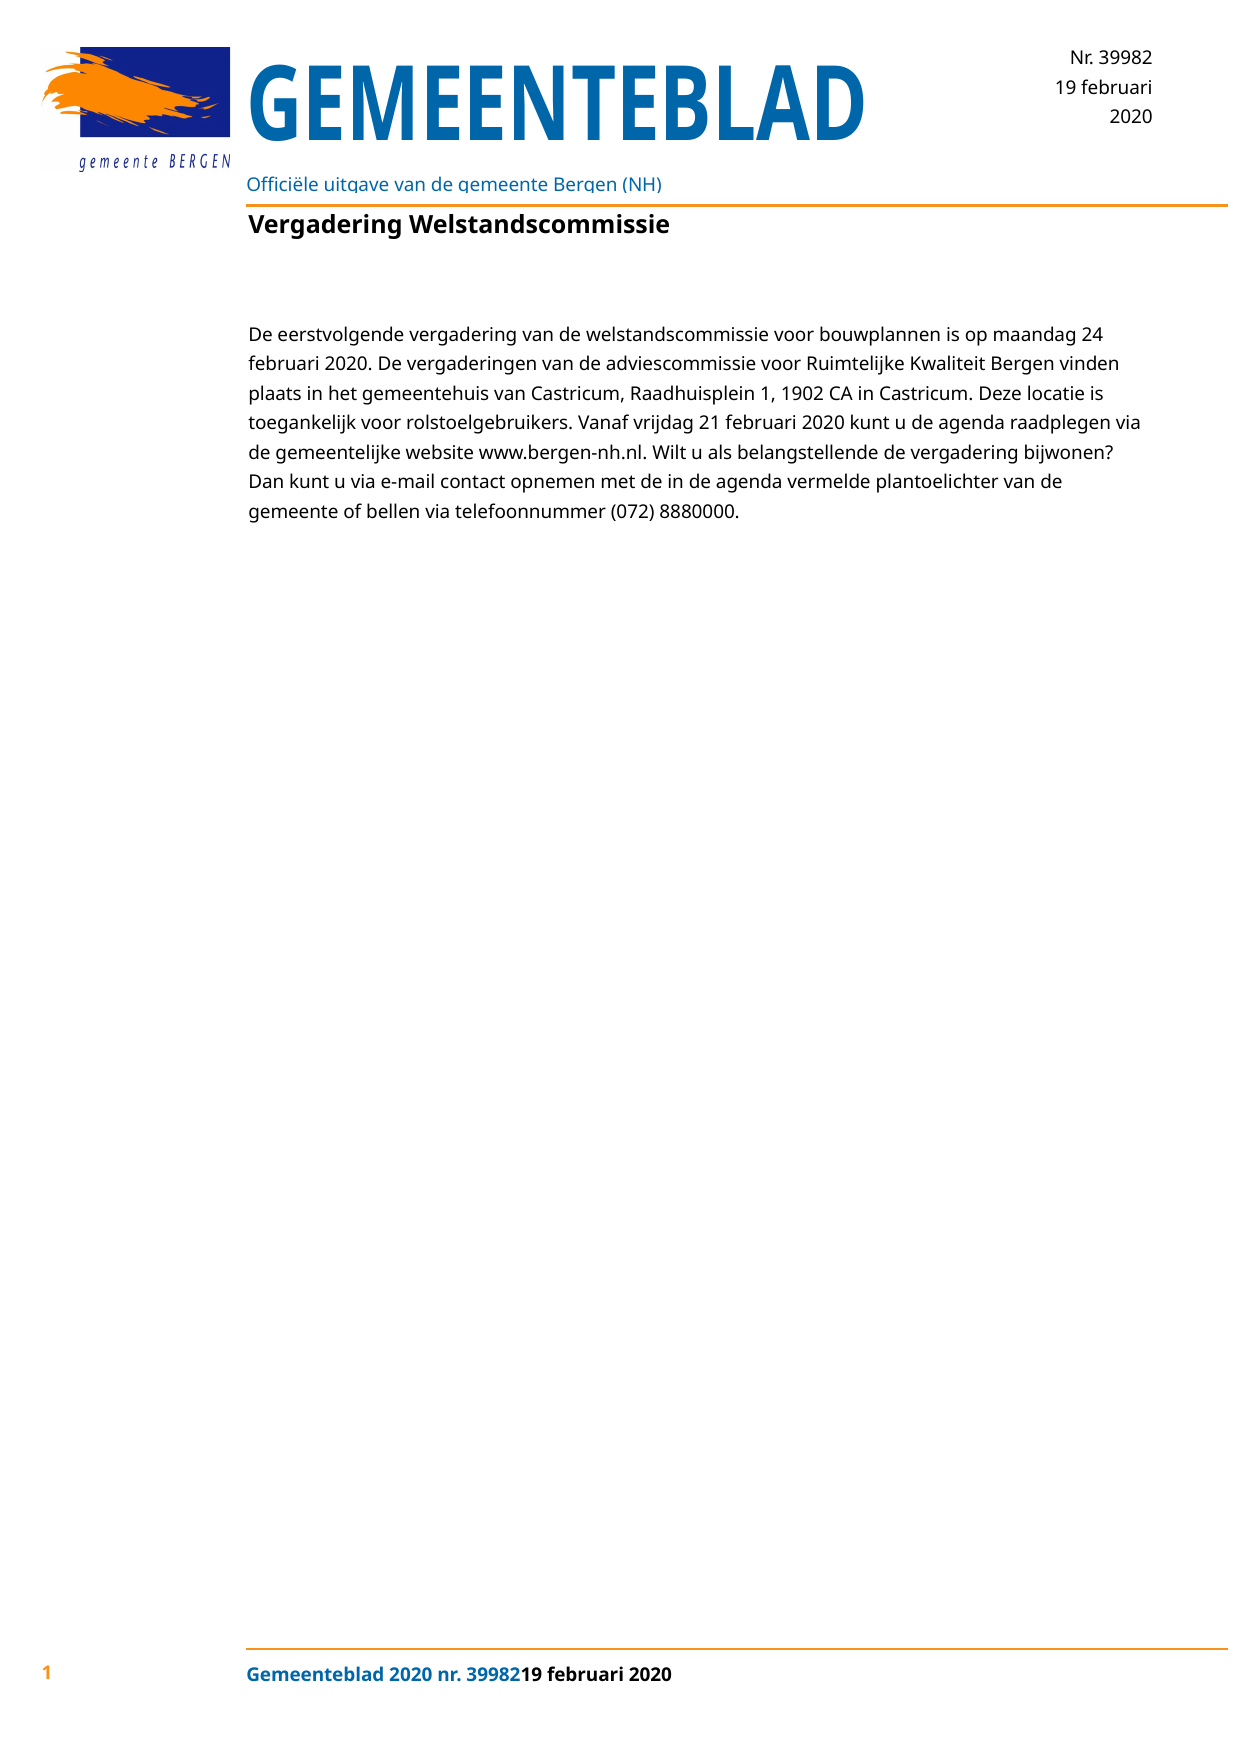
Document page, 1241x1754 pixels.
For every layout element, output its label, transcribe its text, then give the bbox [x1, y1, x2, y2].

picture [41, 47, 231, 172]
text Vergadering Welstandscommissie [248, 207, 1152, 241]
text De eerstvolgende vergadering van de welstandscommissie voor bouwplannen is op maandag 24 februari 2020. De vergaderingen van de adviescommissie voor Ruimtelijke Kwaliteit Bergen vinden plaats in het gemeentehuis van Castricum, Raadhuisplein 1, 1902 CA in Castricum. Deze locatie is toegankelijk voor rolstoelgebruikers. Vanaf vrijdag 21 februari 2020 kunt u de agenda raadplegen via de gemeentelijke website www.bergen-nh.nl. Wilt u als belangstellende de vergadering bijwonen? Dan kunt u via e-mail contact opnemen met de in de agenda vermelde plantoelichter van de gemeente of bellen via telefoonnummer (072) 8880000. [248, 321, 1152, 524]
